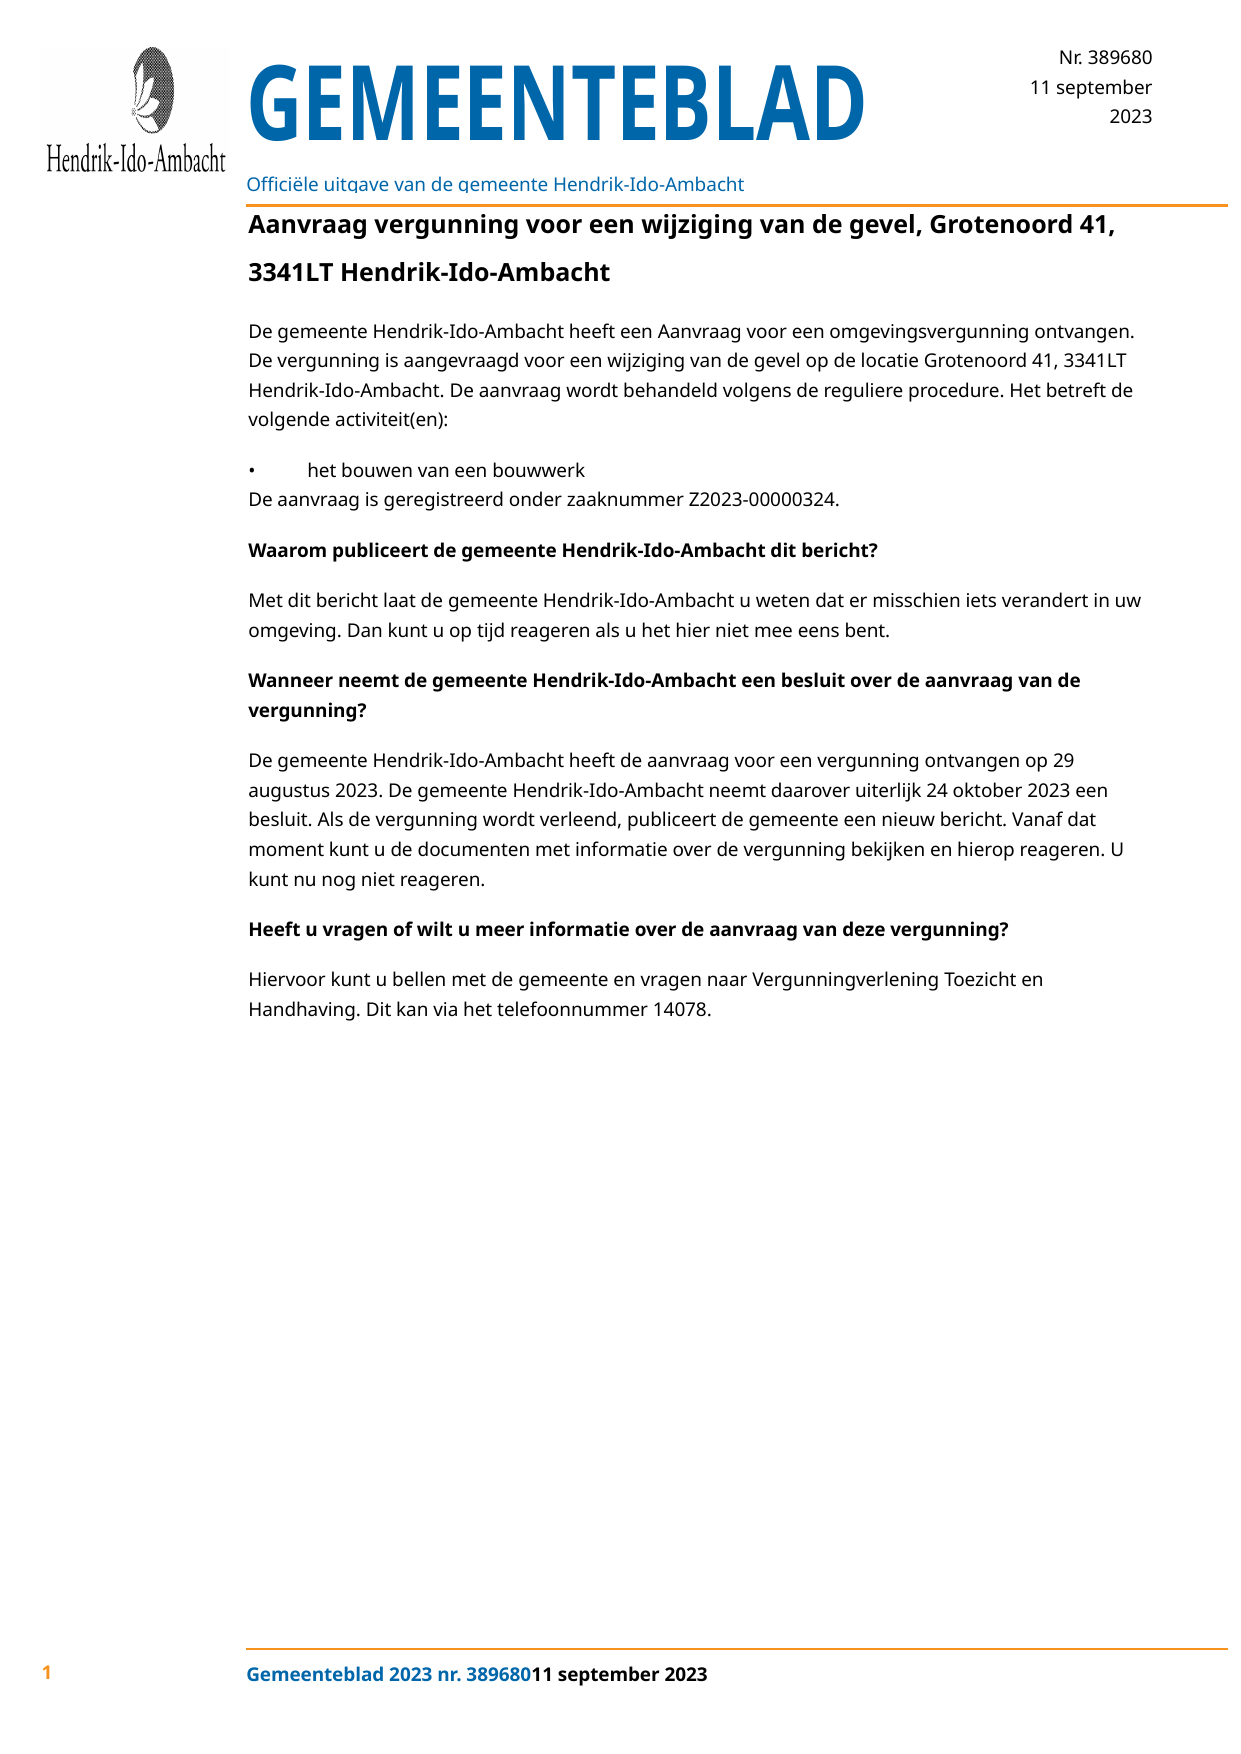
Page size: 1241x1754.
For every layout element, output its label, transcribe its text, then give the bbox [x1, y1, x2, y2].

text Hiervoor kunt u bellen met de gemeente en vragen naar Vergunningverlening Toezicht en Handhaving. Dit kan via het telefoonnummer 14078. [248, 967, 1152, 1022]
picture [41, 47, 231, 172]
text Aanvraag vergunning voor een wijziging van de gevel, Grotenoord 41, 3341LT Hendrik-Ido-Ambacht [248, 207, 1152, 288]
text Waarom publiceert de gemeente Hendrik-Ido-Ambacht dit bericht? [248, 537, 1152, 563]
text Heeft u vragen of wilt u meer informatie over de aanvraag van deze vergunning? [248, 916, 1152, 942]
list het bouwen van een bouwwerk [248, 457, 1152, 483]
text De aanvraag is geregistreerd onder zaaknummer Z2023-00000324. [248, 487, 1152, 512]
text De gemeente Hendrik-Ido-Ambacht heeft een Aanvraag voor een omgevingsvergunning ontvangen. De vergunning is aangevraagd voor een wijziging van de gevel op de locatie Grotenoord 41, 3341LT Hendrik-Ido-Ambacht. De aanvraag wordt behandeld volgens de reguliere procedure. Het betreft de volgende activiteit(en): [248, 318, 1152, 432]
text Wanneer neemt de gemeente Hendrik-Ido-Ambacht een besluit over de aanvraag van de vergunning? [248, 667, 1152, 723]
text De gemeente Hendrik-Ido-Ambacht heeft de aanvraag voor een vergunning ontvangen op 29 augustus 2023. De gemeente Hendrik-Ido-Ambacht neemt daarover uiterlijk 24 oktober 2023 een besluit. Als de vergunning wordt verleend, publiceert de gemeente een nieuw bericht. Vanaf dat moment kunt u de documenten met informatie over de vergunning bekijken en hierop reageren. U kunt nu nog niet reageren. [248, 747, 1152, 892]
text Met dit bericht laat de gemeente Hendrik-Ido-Ambacht u weten dat er misschien iets verandert in uw omgeving. Dan kunt u op tijd reageren als u het hier niet mee eens bent. [248, 587, 1152, 643]
